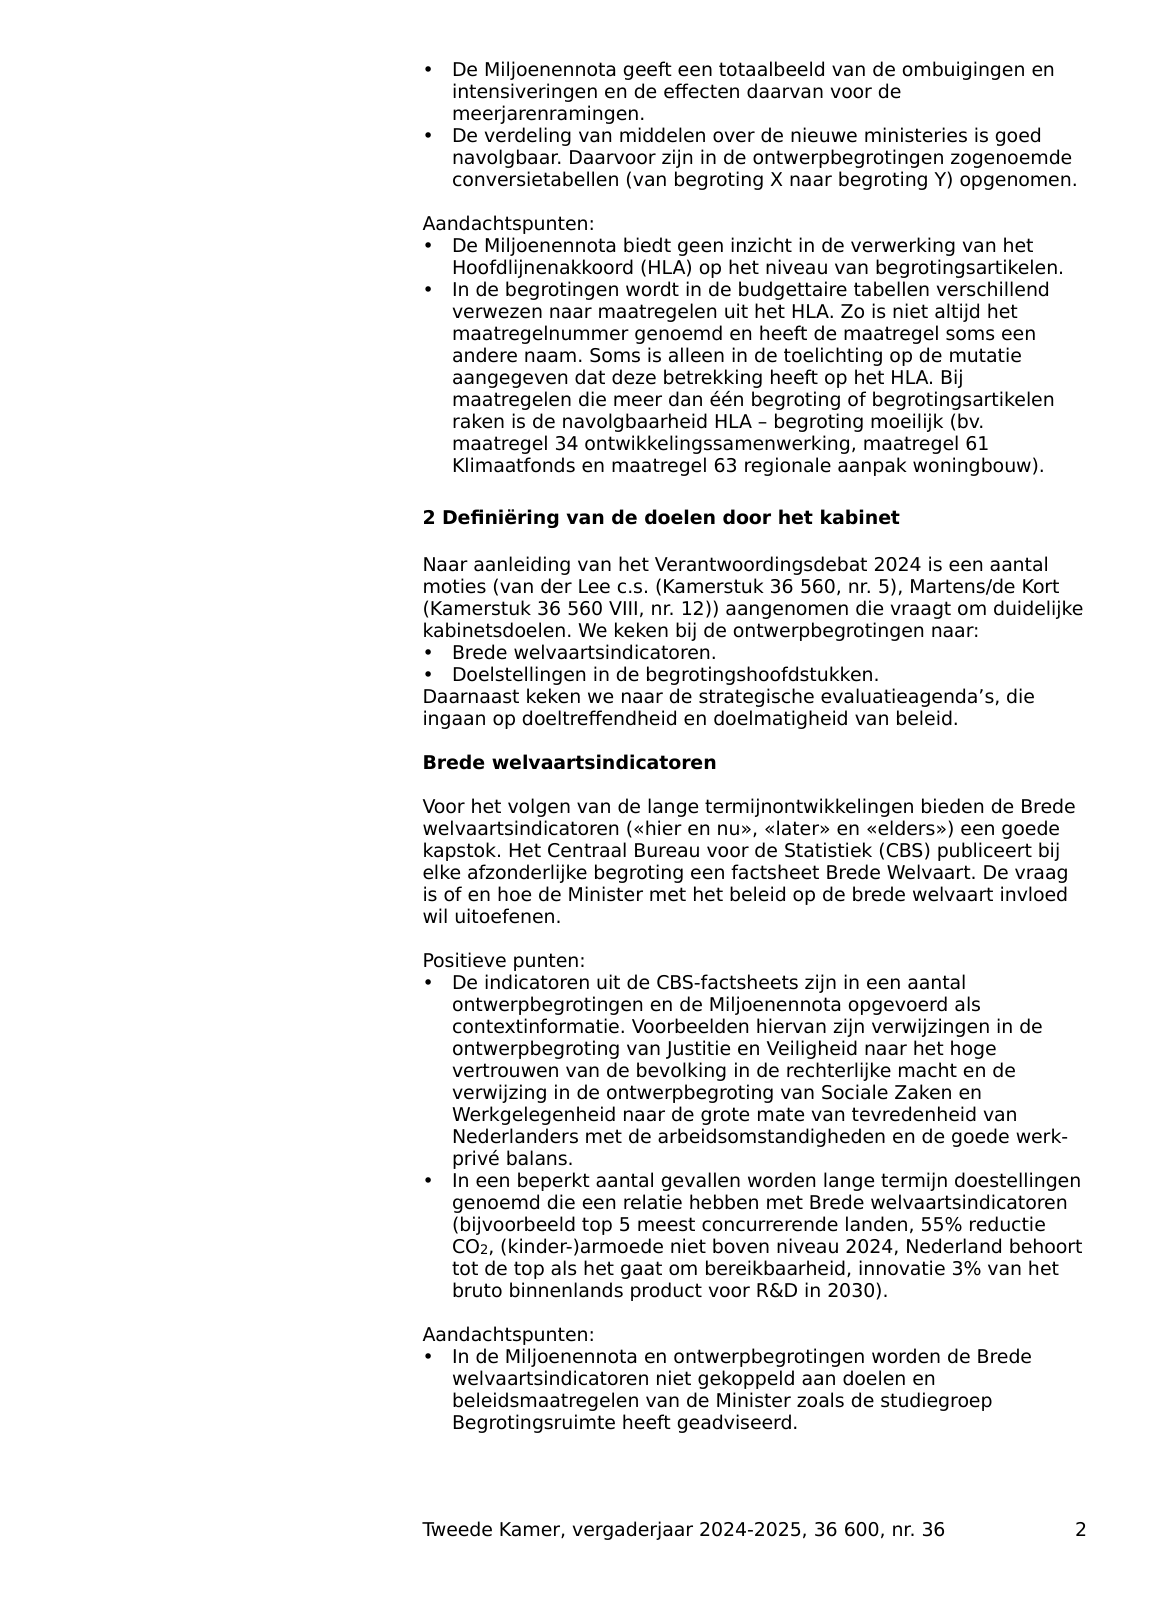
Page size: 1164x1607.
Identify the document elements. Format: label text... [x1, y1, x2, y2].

text • De indicatoren uit de CBS-factsheets zijn in een aantal ontwerpbegrotingen en de Miljoenennota opgevoerd als contextinformatie. Voorbeelden hiervan zijn verwijzingen in de ontwerpbegroting van Justitie en Veiligheid naar het hoge vertrouwen van de bevolking in de rechterlijke macht en de verwijzing in de ontwerpbegroting van Sociale Zaken en Werkgelegenheid naar de grote mate van tevredenheid van Nederlanders met de arbeidsomstandigheden en de goede werk-privé balans. [422, 972, 1087, 1170]
text Aandachtspunten: [422, 1324, 1087, 1346]
text Voor het volgen van de lange termijnontwikkelingen bieden de Brede welvaartsindicatoren («hier en nu», «later» en «elders») een goede kapstok. Het Centraal Bureau voor de Statistiek (CBS) publiceert bij elke afzonderlijke begroting een factsheet Brede Welvaart. De vraag is of en hoe de Minister met het beleid op de brede welvaart invloed wil uitoefenen. [422, 796, 1087, 928]
text • De verdeling van middelen over de nieuwe ministeries is goed navolgbaar. Daarvoor zijn in de ontwerpbegrotingen zogenoemde conversietabellen (van begroting X naar begroting Y) opgenomen. [422, 125, 1087, 191]
subtitle 2 Definiëring van de doelen door het kabinet [422, 507, 1087, 529]
text • In de Miljoenennota en ontwerpbegrotingen worden de Brede welvaartsindicatoren niet gekoppeld aan doelen en beleidsmaatregelen van de Minister zoals de studiegroep Begrotingsruimte heeft geadviseerd. [422, 1346, 1087, 1434]
text • In de begrotingen wordt in de budgettaire tabellen verschillend verwezen naar maatregelen uit het HLA. Zo is niet altijd het maatregelnummer genoemd en heeft de maatregel soms een andere naam. Soms is alleen in de toelichting op de mutatie aangegeven dat deze betrekking heeft op het HLA. Bij maatregelen die meer dan één begroting of begrotingsartikelen raken is de navolgbaarheid HLA – begroting moeilijk (bv. maatregel 34 ontwikkelingssamenwerking, maatregel 61 Klimaatfonds en maatregel 63 regionale aanpak woningbouw). [422, 279, 1087, 477]
text Aandachtspunten: [422, 213, 1087, 235]
text • Doelstellingen in de begrotingshoofdstukken. [422, 664, 1087, 686]
text • De Miljoenennota geeft een totaalbeeld van de ombuigingen en intensiveringen en de effecten daarvan voor de meerjarenramingen. [422, 59, 1087, 125]
subtitle Brede welvaartsindicatoren [422, 752, 1087, 774]
text • Brede welvaartsindicatoren. [422, 642, 1087, 664]
text Daarnaast keken we naar de strategische evaluatieagenda’s, die ingaan op doeltreffendheid en doelmatigheid van beleid. [422, 686, 1087, 730]
text Positieve punten: [422, 950, 1087, 972]
text • De Miljoenennota biedt geen inzicht in de verwerking van het Hoofdlijnenakkoord (HLA) op het niveau van begrotingsartikelen. [422, 235, 1087, 279]
text • In een beperkt aantal gevallen worden lange termijn doestellingen genoemd die een relatie hebben met Brede welvaartsindicatoren (bijvoorbeeld top 5 meest concurrerende landen, 55% reductie CO2, (kinder-)armoede niet boven niveau 2024, Nederland behoort tot de top als het gaat om bereikbaarheid, innovatie 3% van het bruto binnenlands product voor R&D in 2030). [422, 1170, 1087, 1302]
text Naar aanleiding van het Verantwoordingsdebat 2024 is een aantal moties (van der Lee c.s. (Kamerstuk 36 560, nr. 5), Martens/de Kort (Kamerstuk 36 560 VIII, nr. 12)) aangenomen die vraagt om duidelijke kabinetsdoelen. We keken bij de ontwerpbegrotingen naar: [422, 554, 1087, 642]
